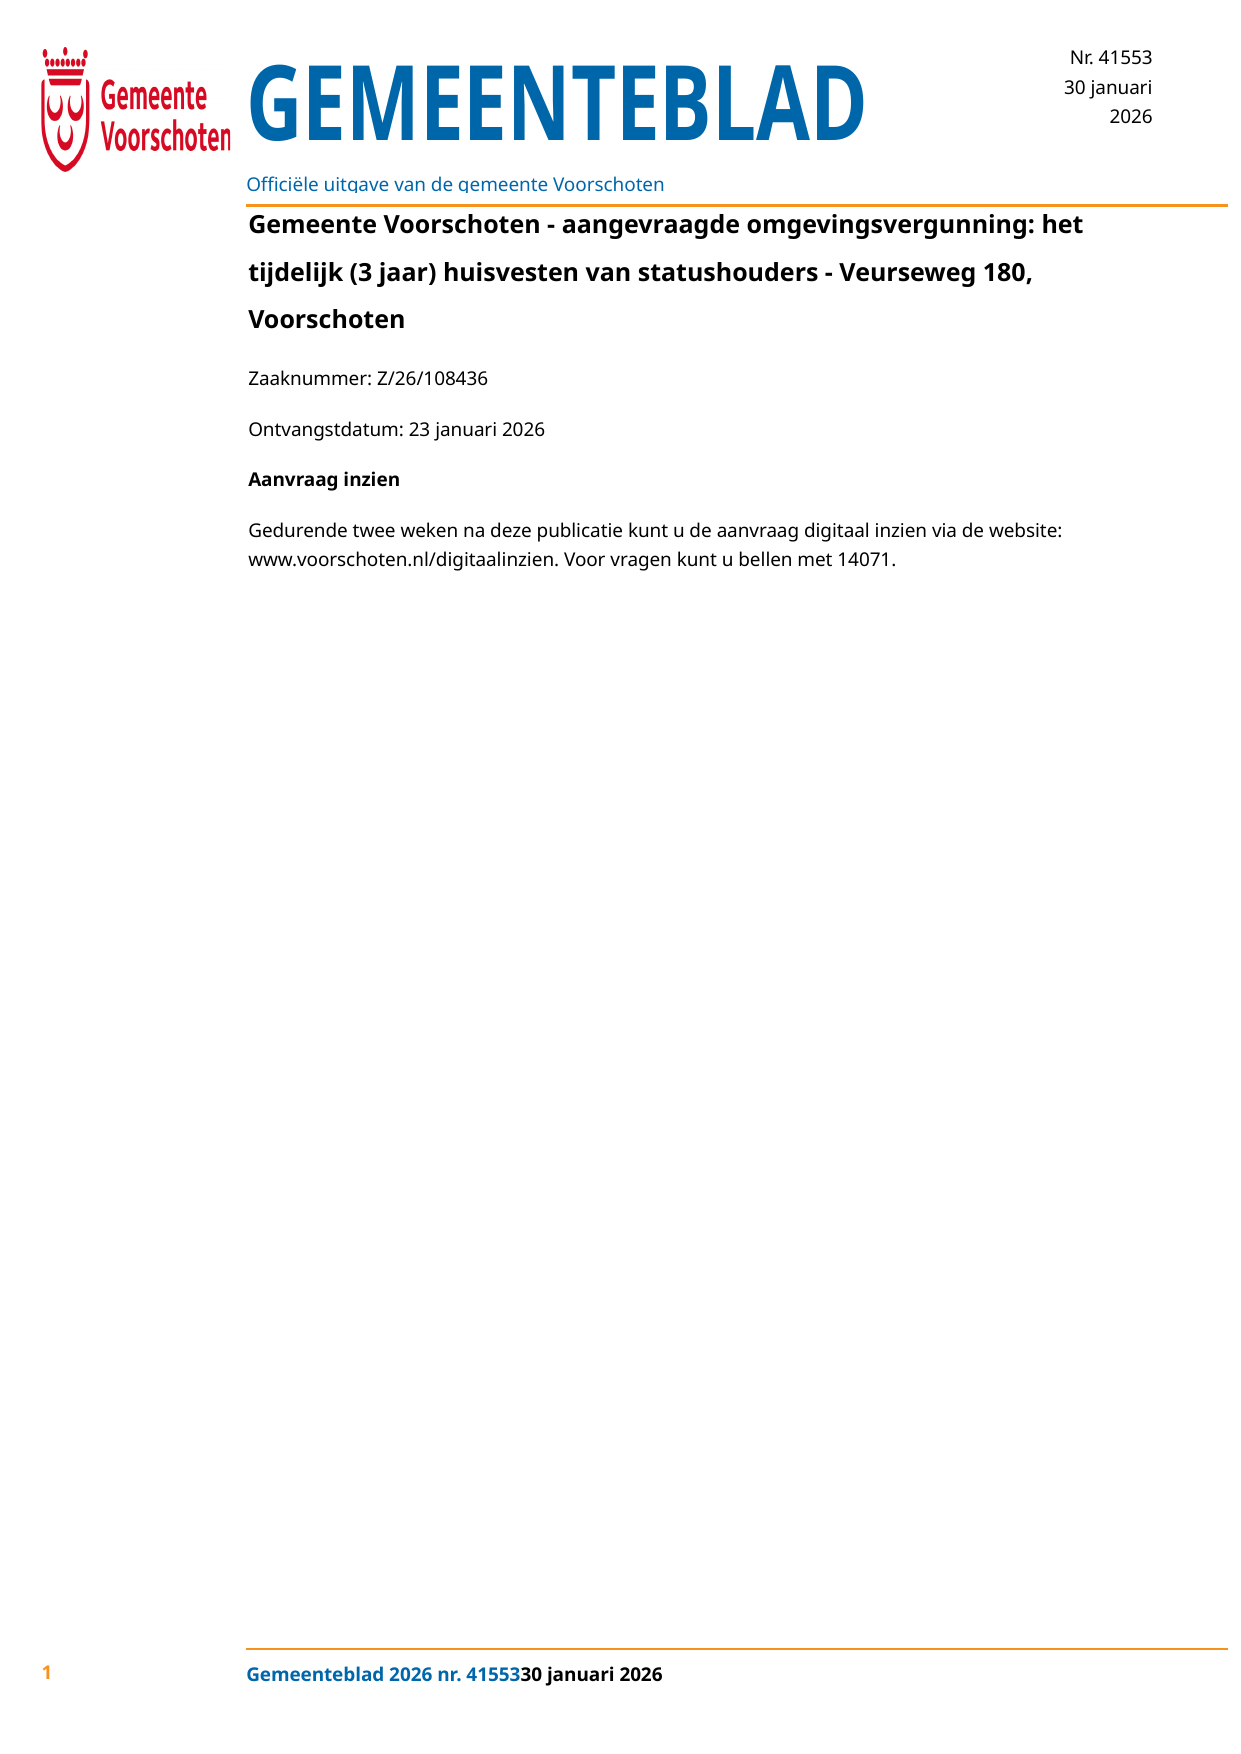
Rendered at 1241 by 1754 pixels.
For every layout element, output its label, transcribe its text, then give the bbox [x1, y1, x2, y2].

text Gemeente Voorschoten - aangevraagde omgevingsvergunning: het tijdelijk (3 jaar) huisvesten van statushouders - Veurseweg 180, Voorschoten [248, 207, 1152, 336]
picture [41, 47, 231, 172]
text Ontvangstdatum: 23 januari 2026 [248, 416, 1152, 442]
text Zaaknummer: Z/26/108436 [248, 366, 1152, 391]
text Gedurende twee weken na deze publicatie kunt u de aanvraag digitaal inzien via de website: www.voorschoten.nl/digitaalinzien. Voor vragen kunt u bellen met 14071. [248, 517, 1152, 572]
text Aanvraag inzien [248, 466, 1152, 492]
